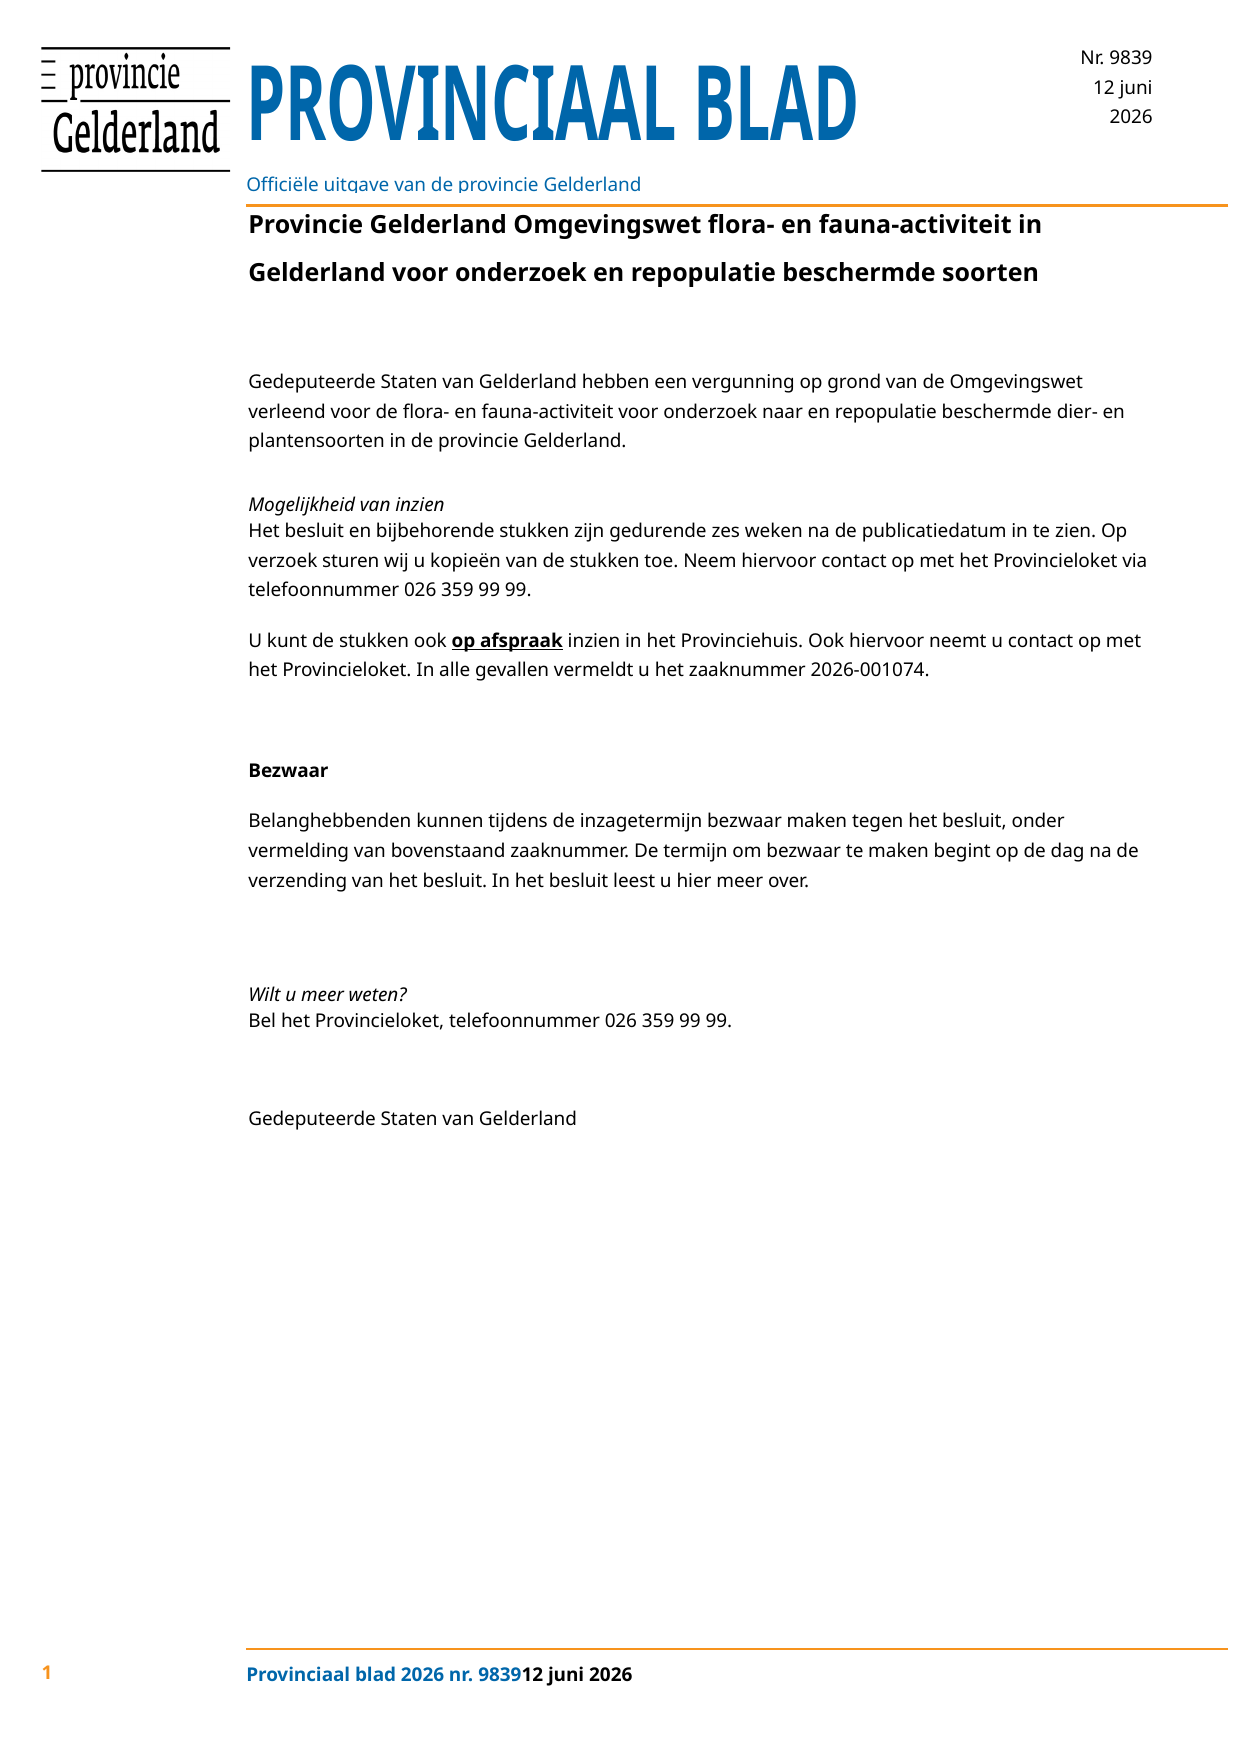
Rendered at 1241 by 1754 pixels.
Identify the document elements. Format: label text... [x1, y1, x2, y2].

text Provincie Gelderland Omgevingswet flora- en fauna-activiteit in Gelderland voor onderzoek en repopulatie beschermde soorten [248, 207, 1152, 288]
text Belanghebbenden kunnen tijdens de inzagetermijn bezwaar maken tegen het besluit, onder vermelding van bovenstaand zaaknummer. De termijn om bezwaar te maken begint op de dag na de verzending van het besluit. In het besluit leest u hier meer over. [248, 808, 1152, 892]
text Bel het Provincieloket, telefoonnummer 026 359 99 99. [248, 1007, 1152, 1033]
text Het besluit en bijbehorende stukken zijn gedurende zes weken na de publicatiedatum in te zien. Op verzoek sturen wij u kopieën van de stukken toe. Neem hiervoor contact op met het Provincieloket via telefoonnummer 026 359 99 99. [248, 517, 1152, 602]
text Bezwaar [248, 757, 1152, 783]
text Wilt u meer weten? [248, 981, 1152, 1007]
text Gedeputeerde Staten van Gelderland hebben een vergunning op grond van de Omgevingswet verleend voor de flora- en fauna-activiteit voor onderzoek naar en repopulatie beschermde dier- en plantensoorten in de provincie Gelderland. [248, 368, 1152, 453]
picture [41, 47, 231, 172]
text Gedeputeerde Staten van Gelderland [248, 1105, 1152, 1131]
text Mogelijkheid van inzien [248, 491, 1152, 517]
text U kunt de stukken ook op afspraak inzien in het Provinciehuis. Ook hiervoor neemt u contact op met het Provincieloket. In alle gevallen vermeldt u het zaaknummer 2026-001074. [248, 627, 1152, 682]
